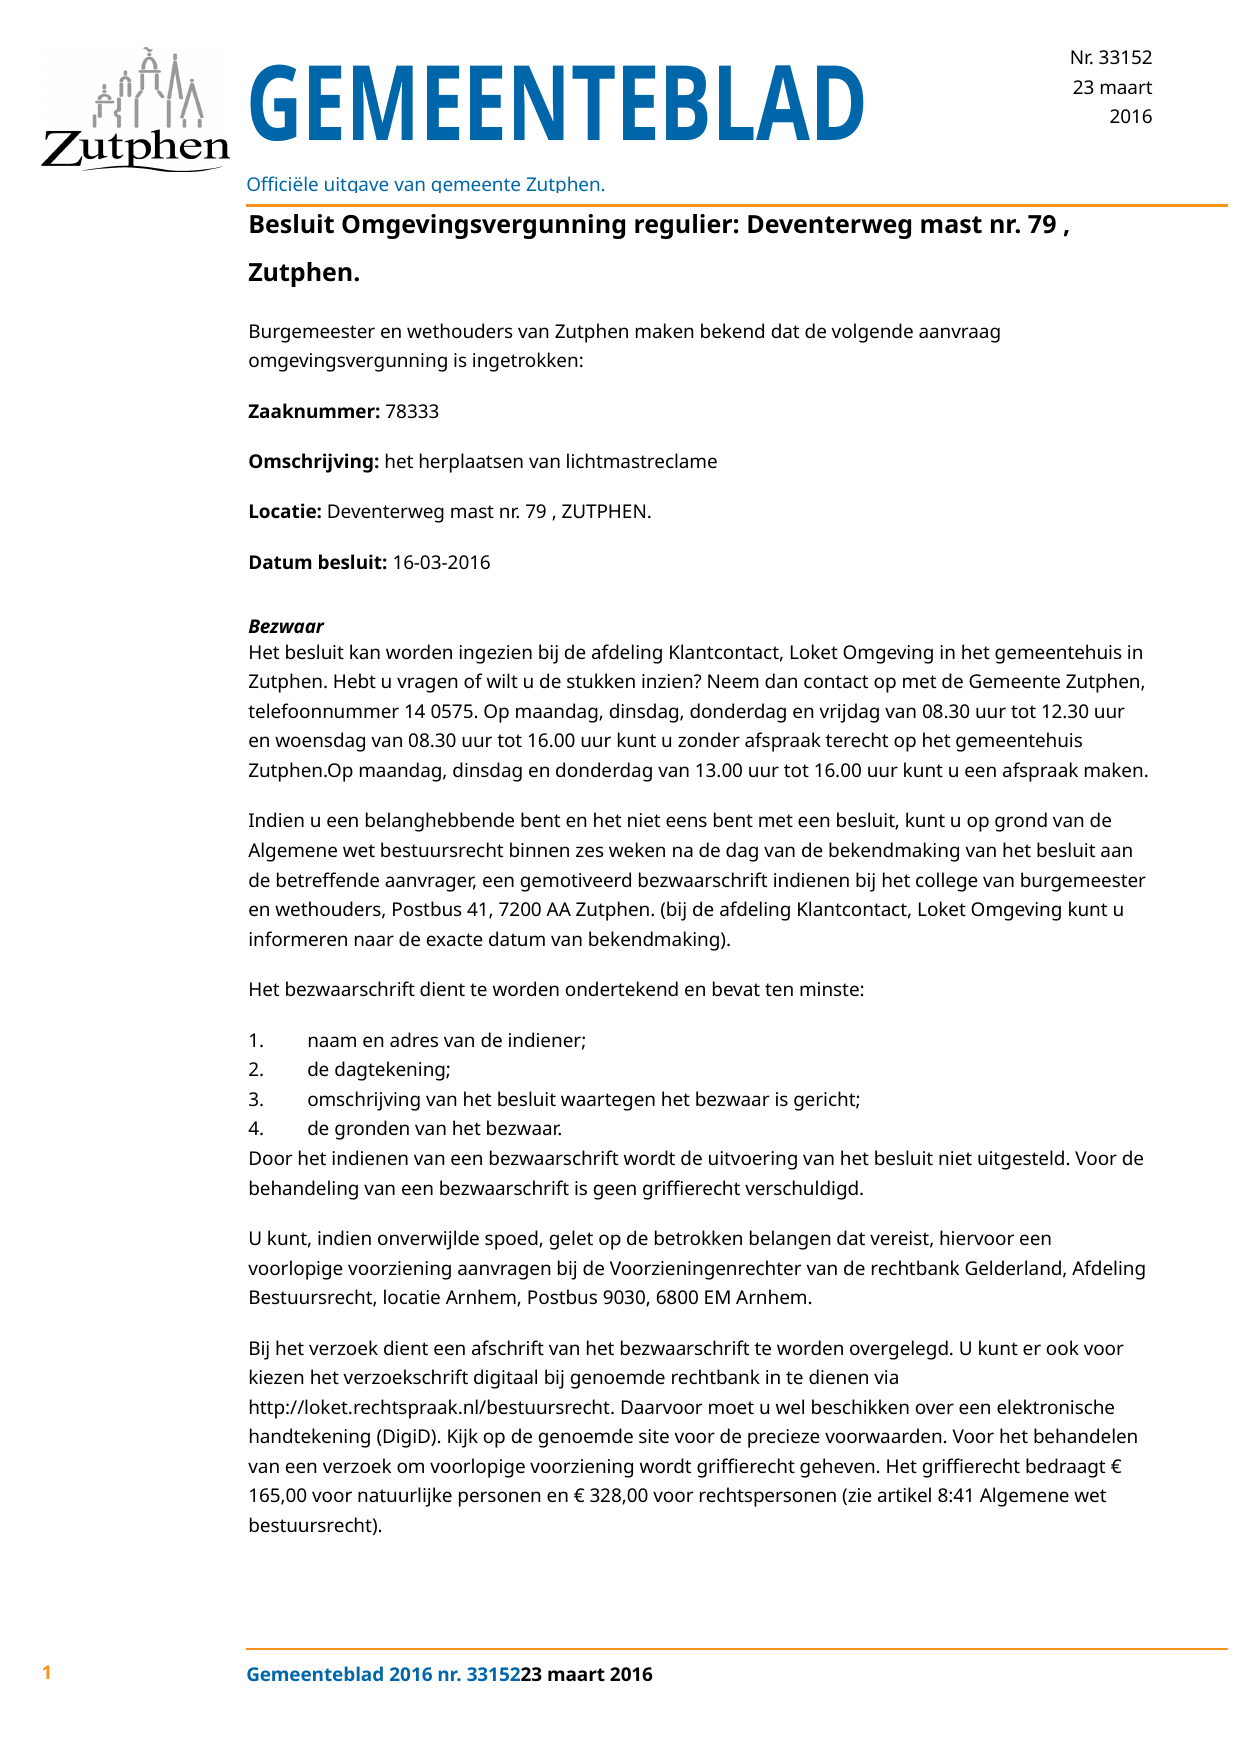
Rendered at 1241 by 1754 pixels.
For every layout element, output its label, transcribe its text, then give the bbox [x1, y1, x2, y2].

text Het bezwaarschrift dient te worden ondertekend en bevat ten minste: [248, 976, 1152, 1002]
picture [41, 47, 231, 172]
list omschrijving van het besluit waartegen het bezwaar is gericht; [248, 1086, 1152, 1112]
text Indien u een belanghebbende bent en het niet eens bent met een besluit, kunt u op grond van de Algemene wet bestuursrecht binnen zes weken na de dag van de bekendmaking van het besluit aan de betreffende aanvrager, een gemotiveerd bezwaarschrift indienen bij het college van burgemeester en wethouders, Postbus 41, 7200 AA Zutphen. (bij de afdeling Klantcontact, Loket Omgeving kunt u informeren naar de exacte datum van bekendmaking). [248, 808, 1152, 952]
list de dagtekening; [248, 1056, 1152, 1082]
text Zaaknummer: 78333 [248, 398, 1152, 424]
text U kunt, indien onverwijlde spoed, gelet op de betrokken belangen dat vereist, hiervoor een voorlopige voorziening aanvragen bij de Voorzieningenrechter van de rechtbank Gelderland, Afdeling Bestuursrecht, locatie Arnhem, Postbus 9030, 6800 EM Arnhem. [248, 1225, 1152, 1310]
text Burgemeester en wethouders van Zutphen maken bekend dat de volgende aanvraag omgevingsvergunning is ingetrokken: [248, 318, 1152, 373]
text Door het indienen van een bezwaarschrift wordt de uitvoering van het besluit niet uitgesteld. Voor de behandeling van een bezwaarschrift is geen griffierecht verschuldigd. [248, 1145, 1152, 1200]
list naam en adres van de indiener; [248, 1027, 1152, 1052]
text Datum besluit: 16-03-2016 [248, 549, 1152, 575]
text Besluit Omgevingsvergunning regulier: Deventerweg mast nr. 79 , Zutphen. [248, 207, 1152, 288]
list de gronden van het bezwaar. [248, 1116, 1152, 1141]
text Bij het verzoek dient een afschrift van het bezwaarschrift te worden overgelegd. U kunt er ook voor kiezen het verzoekschrift digitaal bij genoemde rechtbank in te dienen via http://loket.rechtspraak.nl/bestuursrecht. Daarvoor moet u wel beschikken over een elektronische handtekening (DigiD). Kijk op de genoemde site voor de precieze voorwaarden. Voor het behandelen van een verzoek om voorlopige voorziening wordt griffierecht geheven. Het griffierecht bedraagt € 165,00 voor natuurlijke personen en € 328,00 voor rechtspersonen (zie artikel 8:41 Algemene wet bestuursrecht). [248, 1335, 1152, 1538]
text Het besluit kan worden ingezien bij de afdeling Klantcontact, Loket Omgeving in het gemeentehuis in Zutphen. Hebt u vragen of wilt u de stukken inzien? Neem dan contact op met de Gemeente Zutphen, telefoonnummer 14 0575. Op maandag, dinsdag, donderdag en vrijdag van 08.30 uur tot 12.30 uur en woensdag van 08.30 uur tot 16.00 uur kunt u zonder afspraak terecht op het gemeentehuis Zutphen.Op maandag, dinsdag en donderdag van 13.00 uur tot 16.00 uur kunt u een afspraak maken. [248, 639, 1152, 783]
text Bezwaar [248, 613, 1152, 639]
text Omschrijving: het herplaatsen van lichtmastreclame [248, 448, 1152, 474]
text Locatie: Deventerweg mast nr. 79 , ZUTPHEN. [248, 499, 1152, 524]
